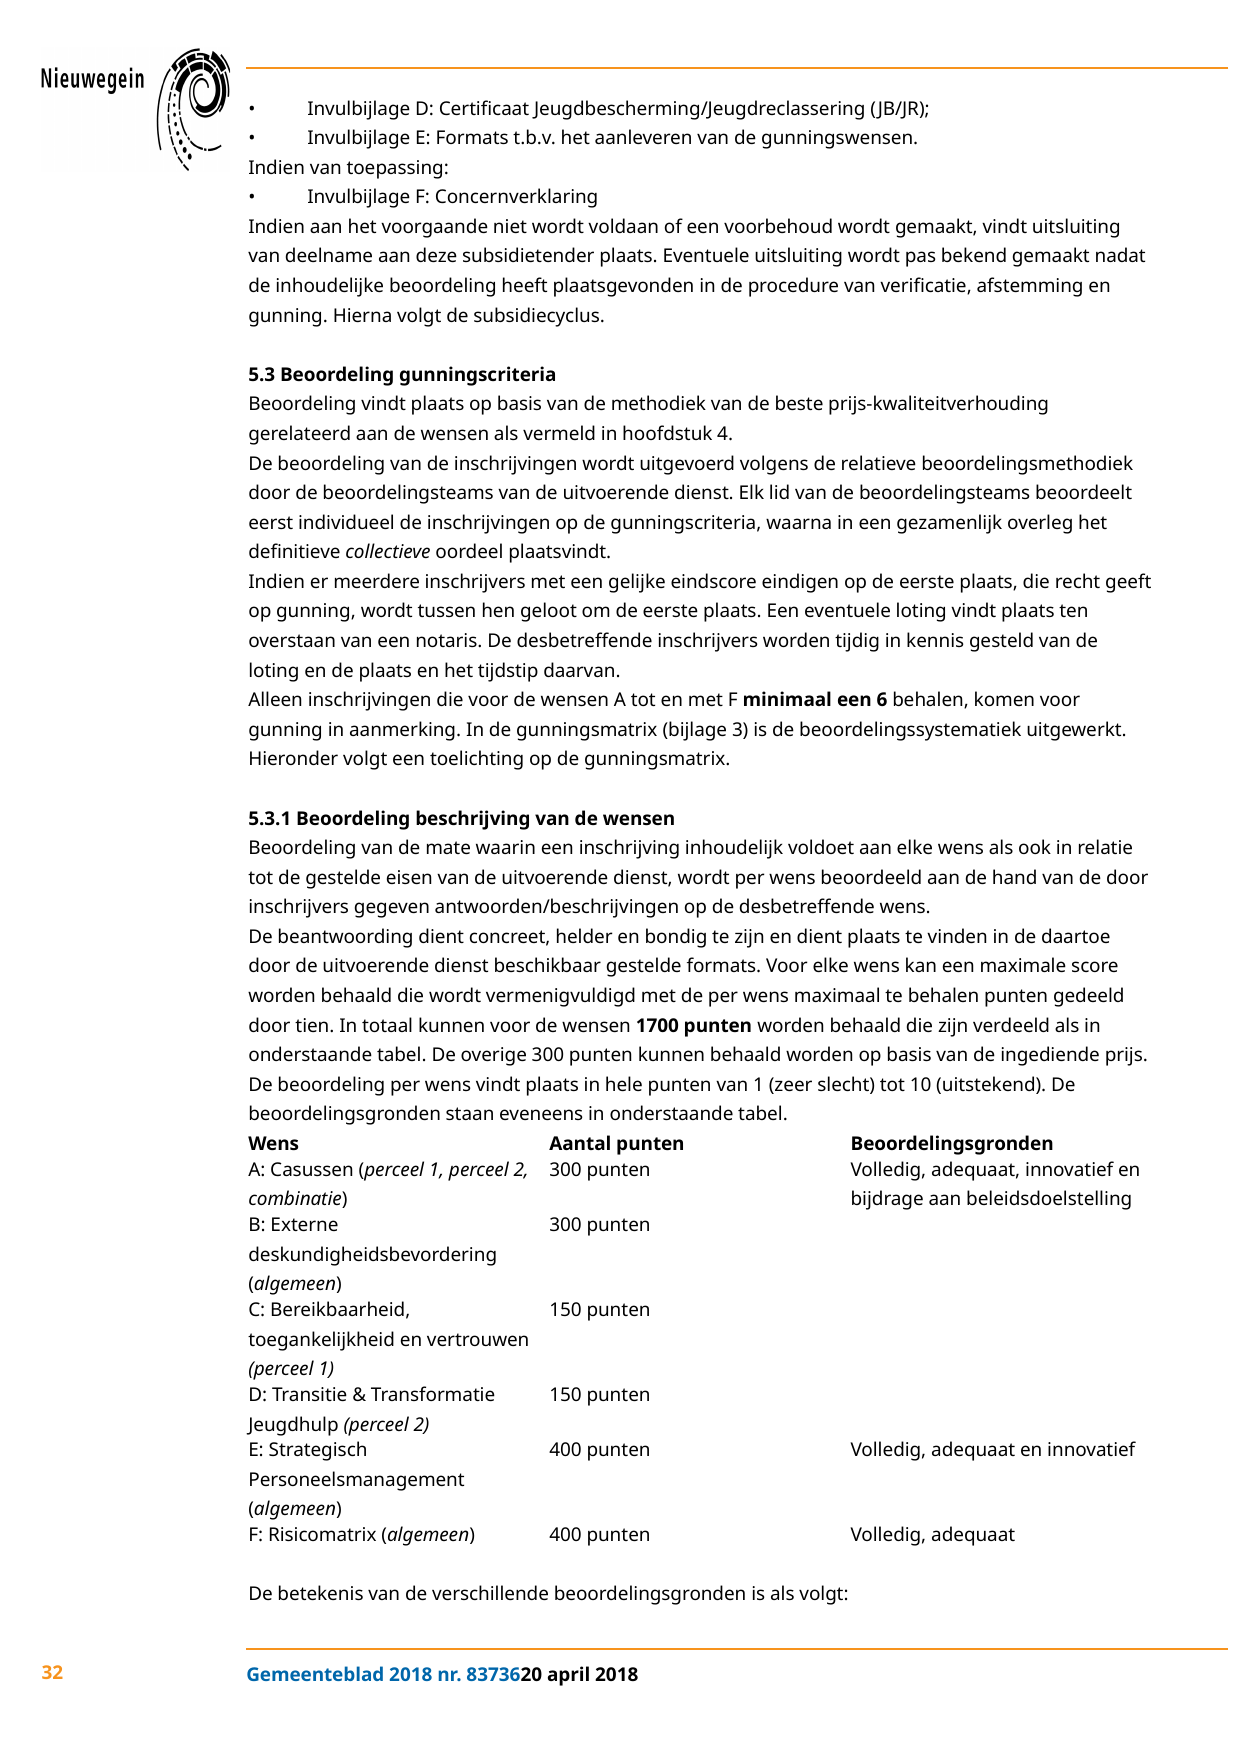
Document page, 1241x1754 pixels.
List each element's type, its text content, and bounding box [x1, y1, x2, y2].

table_header Beoordelingsgronden [850, 1130, 1152, 1156]
table_header Wens [248, 1130, 549, 1156]
table_cell Volledig, adequaat, innovatief en bijdrage aan beleidsdoelstelling [850, 1156, 1152, 1211]
table_cell D: Transitie & Transformatie Jeugdhulp (perceel 2) [248, 1381, 549, 1436]
list Invulbijlage D: Certificaat Jeugdbescherming/Jeugdreclassering (JB/JR); [248, 95, 1152, 121]
table_header Aantal punten [549, 1130, 850, 1156]
text Beoordeling vindt plaats op basis van de methodiek van de beste prijs-kwaliteitverhouding gerelateerd aan de wensen als vermeld in hoofdstuk 4. [248, 391, 1152, 446]
table_cell 400 punten [549, 1436, 850, 1521]
text Indien er meerdere inschrijvers met een gelijke eindscore eindigen op de eerste plaats, die recht geeft op gunning, wordt tussen hen geloot om de eerste plaats. Een eventuele loting vindt plaats ten overstaan van een notaris. De desbetreffende inschrijvers worden tijdig in kennis gesteld van de loting en de plaats en het tijdstip daarvan. [248, 568, 1152, 683]
text 5.3.1 Beoordeling beschrijving van de wensen [248, 805, 1152, 831]
table_cell 150 punten [549, 1296, 850, 1381]
text Alleen inschrijvingen die voor de wensen A tot en met F minimaal een 6 behalen, komen voor gunning in aanmerking. In de gunningsmatrix (bijlage 3) is de beoordelingssystematiek uitgewerkt. Hieronder volgt een toelichting op de gunningsmatrix. [248, 686, 1152, 771]
table_cell 300 punten [549, 1156, 850, 1211]
text De beoordeling van de inschrijvingen wordt uitgevoerd volgens de relatieve beoordelingsmethodiek door de beoordelingsteams van de uitvoerende dienst. Elk lid van de beoordelingsteams beoordeelt eerst individueel de inschrijvingen op de gunningscriteria, waarna in een gezamenlijk overleg het definitieve collectieve oordeel plaatsvindt. [248, 450, 1152, 564]
table_cell C: Bereikbaarheid, toegankelijkheid en vertrouwen (perceel 1) [248, 1296, 549, 1381]
text De beantwoording dient concreet, helder en bondig te zijn en dient plaats te vinden in de daartoe door de uitvoerende dienst beschikbaar gestelde formats. Voor elke wens kan een maximale score worden behaald die wordt vermenigvuldigd met de per wens maximaal te behalen punten gedeeld door tien. In totaal kunnen voor de wensen 1700 punten worden behaald die zijn verdeeld als in onderstaande tabel. De overige 300 punten kunnen behaald worden op basis van de ingediende prijs. De beoordeling per wens vindt plaats in hele punten van 1 (zeer slecht) tot 10 (uitstekend). De beoordelingsgronden staan eveneens in onderstaande tabel. [248, 923, 1152, 1126]
table_cell 400 punten [549, 1521, 850, 1547]
text Indien aan het voorgaande niet wordt voldaan of een voorbehoud wordt gemaakt, vindt uitsluiting van deelname aan deze subsidietender plaats. Eventuele uitsluiting wordt pas bekend gemaakt nadat de inhoudelijke beoordeling heeft plaatsgevonden in de procedure van verificatie, afstemming en gunning. Hierna volgt de subsidiecyclus. [248, 213, 1152, 328]
table_cell Volledig, adequaat en innovatief [850, 1436, 1152, 1521]
picture [41, 47, 231, 172]
table_cell 300 punten [549, 1211, 850, 1296]
text Indien van toepassing: [248, 154, 1152, 180]
table_cell 150 punten [549, 1381, 850, 1436]
table_cell E: Strategisch Personeelsmanagement (algemeen) [248, 1436, 549, 1521]
table_cell B: Externe deskundigheidsbevordering (algemeen) [248, 1211, 549, 1296]
text De betekenis van de verschillende beoordelingsgronden is als volgt: [248, 1580, 1152, 1606]
list Invulbijlage F: Concernverklaring [248, 183, 1152, 209]
table_cell F: Risicomatrix (algemeen) [248, 1521, 549, 1547]
table_cell A: Casussen (perceel 1, perceel 2, combinatie) [248, 1156, 549, 1211]
text 5.3 Beoordeling gunningscriteria [248, 361, 1152, 387]
text Beoordeling van de mate waarin een inschrijving inhoudelijk voldoet aan elke wens als ook in relatie tot de gestelde eisen van de uitvoerende dienst, wordt per wens beoordeeld aan de hand van de door inschrijvers gegeven antwoorden/beschrijvingen op de desbetreffende wens. [248, 834, 1152, 919]
list Invulbijlage E: Formats t.b.v. het aanleveren van de gunningswensen. [248, 124, 1152, 150]
table_cell Volledig, adequaat [850, 1521, 1152, 1547]
